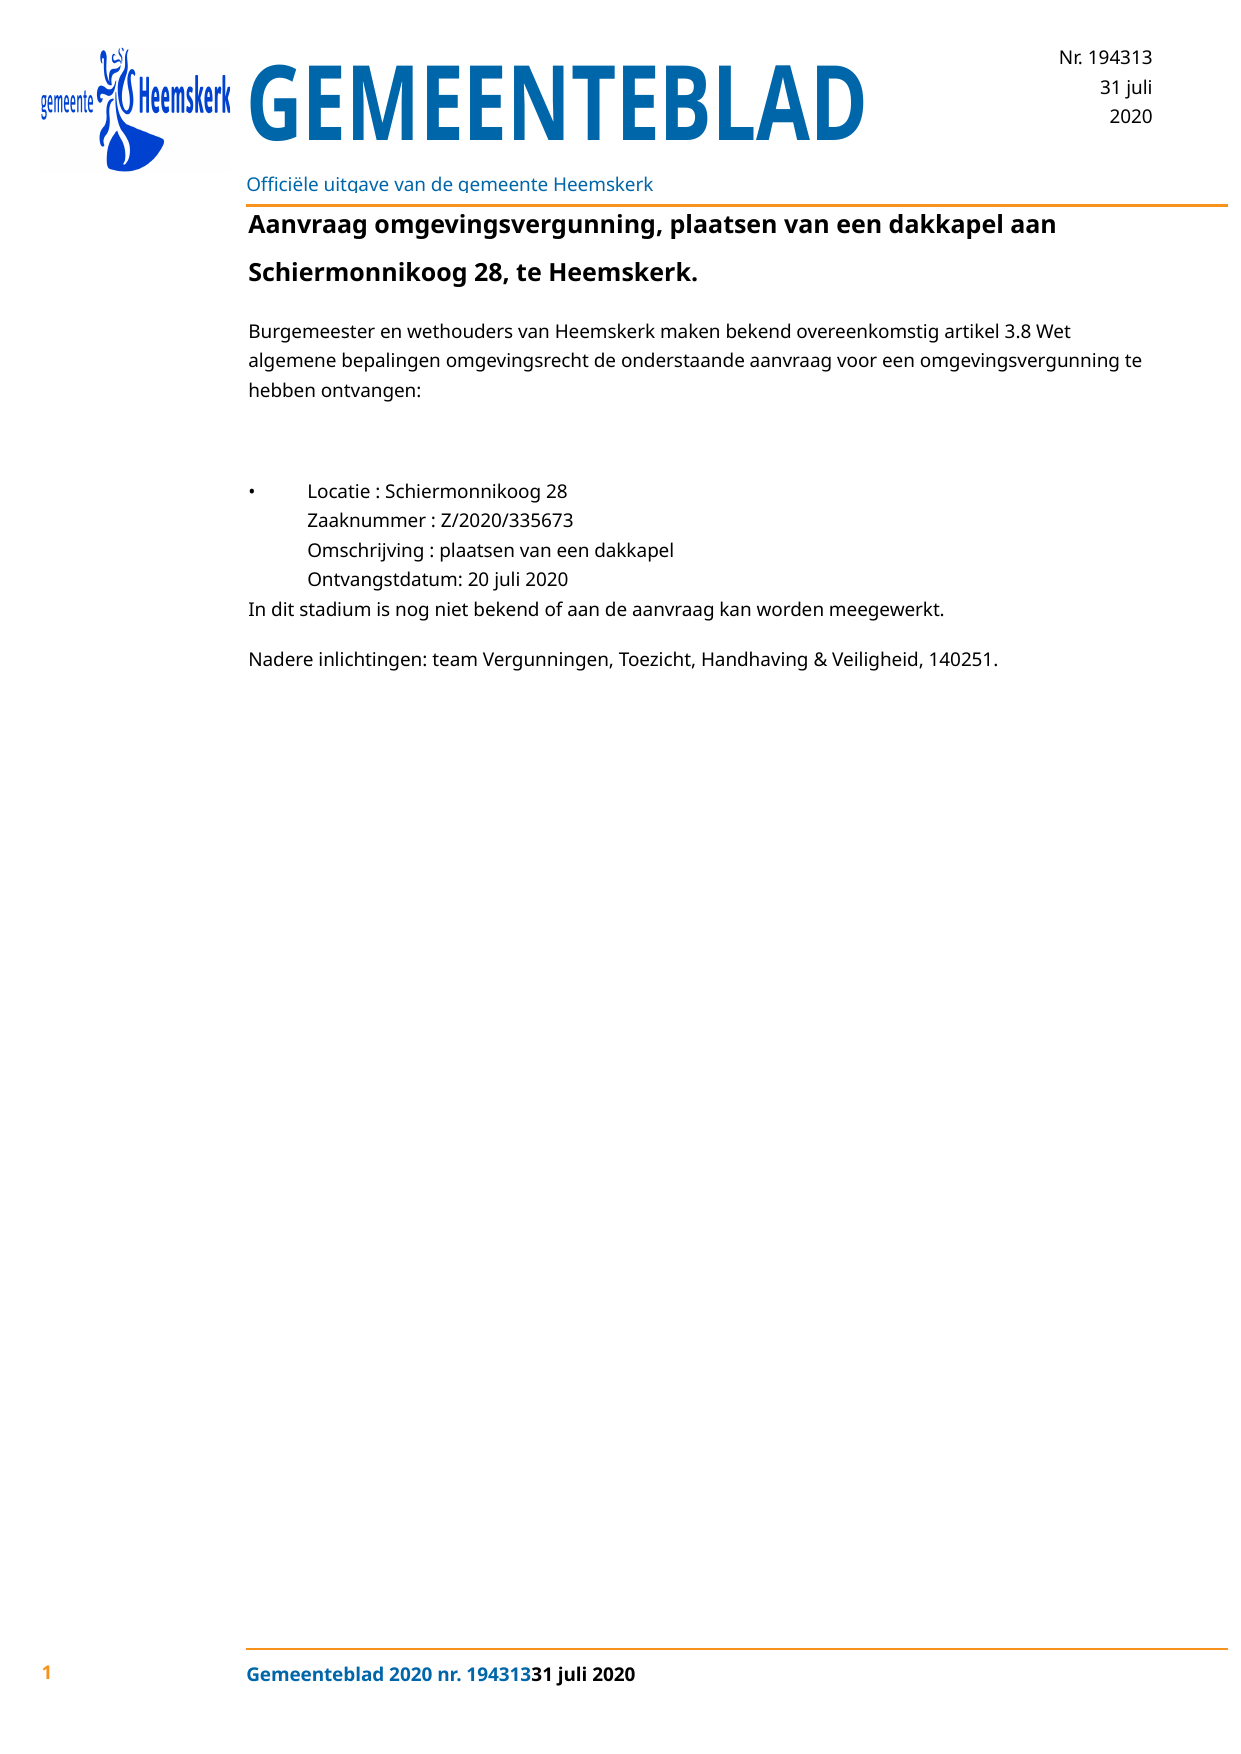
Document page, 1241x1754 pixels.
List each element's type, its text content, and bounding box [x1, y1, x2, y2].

text Nadere inlichtingen: team Vergunningen, Toezicht, Handhaving & Veiligheid, 140251. [248, 647, 1152, 672]
text In dit stadium is nog niet bekend of aan de aanvraag kan worden meegewerkt. [248, 596, 1152, 622]
list Omschrijving : plaatsen van een dakkapel [248, 537, 1152, 563]
list Ontvangstdatum: 20 juli 2020 [248, 567, 1152, 592]
text Aanvraag omgevingsvergunning, plaatsen van een dakkapel aan Schiermonnikoog 28, te Heemskerk. [248, 207, 1152, 288]
list Locatie : Schiermonnikoog 28 [248, 478, 1152, 504]
picture [41, 47, 231, 172]
list Zaaknummer : Z/2020/335673 [248, 507, 1152, 533]
text Burgemeester en wethouders van Heemskerk maken bekend overeenkomstig artikel 3.8 Wet algemene bepalingen omgevingsrecht de onderstaande aanvraag voor een omgevingsvergunning te hebben ontvangen: [248, 318, 1152, 403]
